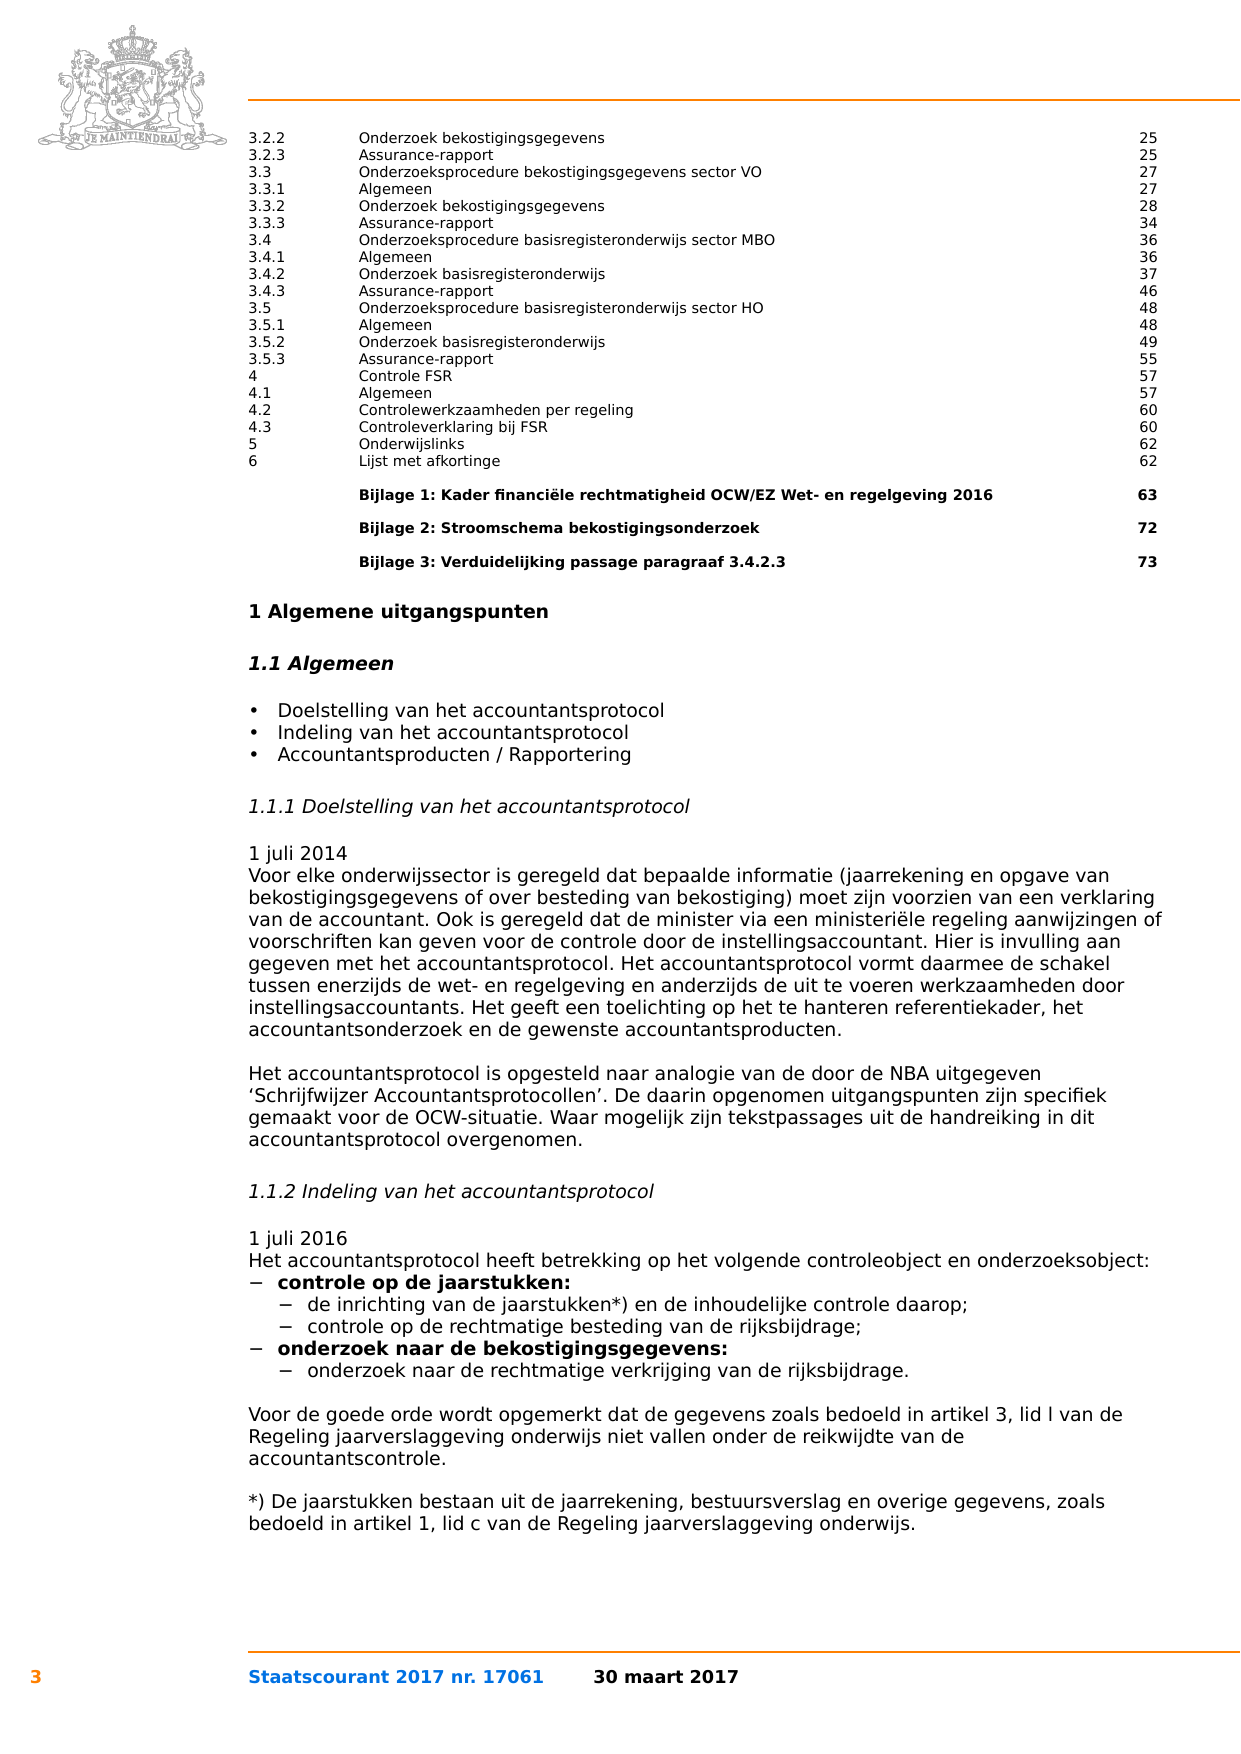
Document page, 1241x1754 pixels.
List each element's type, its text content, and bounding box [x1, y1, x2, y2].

table_cell [353, 538, 1091, 554]
table_cell 3.3.1 [248, 181, 353, 198]
table_cell 55 [1091, 351, 1163, 368]
table_cell Onderzoek bekostigingsgegevens [353, 130, 1091, 147]
table_cell Assurance-rapport [353, 351, 1091, 368]
table_cell 4 [248, 368, 353, 384]
table_cell 3.5.3 [248, 351, 353, 368]
table_cell 3.4.1 [248, 249, 353, 266]
table_cell Onderzoek basisregisteronderwijs [353, 334, 1091, 351]
table_cell 57 [1091, 385, 1163, 402]
table_cell 3.4.2 [248, 266, 353, 283]
table_cell 3.5.1 [248, 317, 353, 334]
table_cell [353, 504, 1091, 520]
table_cell 57 [1091, 368, 1163, 384]
table_cell [1091, 538, 1163, 554]
table_cell [248, 538, 353, 554]
table_cell 36 [1091, 249, 1163, 266]
table_cell 73 [1091, 554, 1163, 571]
text Het accountantsprotocol is opgesteld naar analogie van de door de NBA uitgegeven ‘Schrijfwijzer Accountantsprotocollen’. De daarin opgenomen uitgangspunten zijn specifiek gemaakt voor de OCW-situatie. Waar mogelijk zijn tekstpassages uit de handreiking in dit accountantsprotocol overgenomen. [248, 1063, 1163, 1151]
table_cell 3.3.2 [248, 198, 353, 215]
table_cell 27 [1091, 181, 1163, 198]
table_cell Onderzoeksprocedure basisregisteronderwijs sector HO [353, 300, 1091, 317]
table_cell 62 [1091, 453, 1163, 469]
text Voor de goede orde wordt opgemerkt dat de gegevens zoals bedoeld in artikel 3, lid l van de Regeling jaarverslaggeving onderwijs niet vallen onder de reikwijdte van de accountantscontrole. [248, 1403, 1163, 1469]
table_cell [353, 470, 1091, 486]
text • Accountantsproducten / Rapportering [248, 744, 1163, 766]
table_cell 48 [1091, 317, 1163, 334]
table_cell Controle FSR [353, 368, 1091, 384]
table_cell Onderzoeksprocedure basisregisteronderwijs sector MBO [353, 232, 1091, 249]
table_cell Onderzoek basisregisteronderwijs [353, 266, 1091, 283]
table_cell 37 [1091, 266, 1163, 283]
table_cell Algemeen [353, 385, 1091, 402]
table_cell Algemeen [353, 181, 1091, 198]
table_cell Algemeen [353, 249, 1091, 266]
table_cell 48 [1091, 300, 1163, 317]
text 1 juli 2016 [248, 1228, 1163, 1250]
table_cell [248, 504, 353, 520]
table_cell Controleverklaring bij FSR [353, 419, 1091, 436]
subtitle 1 Algemene uitgangspunten [248, 601, 1163, 623]
table_cell 3.4.3 [248, 283, 353, 300]
text *) De jaarstukken bestaan uit de jaarrekening, bestuursverslag en overige gegevens, zoals bedoeld in artikel 1, lid c van de Regeling jaarverslaggeving onderwijs. [248, 1491, 1163, 1535]
table_cell 3.5.2 [248, 334, 353, 351]
text − onderzoek naar de rechtmatige verkrijging van de rijksbijdrage. [278, 1360, 1163, 1382]
table_cell [248, 470, 353, 486]
subtitle 1.1.1 Doelstelling van het accountantsprotocol [248, 796, 1163, 818]
text Voor elke onderwijssector is geregeld dat bepaalde informatie (jaarrekening en opgave van bekostigingsgegevens of over besteding van bekostiging) moet zijn voorzien van een verklaring van de accountant. Ook is geregeld dat de minister via een ministeriële regeling aanwijzingen of voorschriften kan geven voor de controle door de instellingsaccountant. Hier is invulling aan gegeven met het accountantsprotocol. Het accountantsprotocol vormt daarmee de schakel tussen enerzijds de wet- en regelgeving en anderzijds de uit te voeren werkzaamheden door instellingsaccountants. Het geeft een toelichting op het te hanteren referentiekader, het accountantsonderzoek en de gewenste accountantsproducten. [248, 865, 1163, 1041]
table_cell 3.4 [248, 232, 353, 249]
table_cell 60 [1091, 402, 1163, 418]
table_cell [1091, 470, 1163, 486]
table_cell 25 [1091, 130, 1163, 147]
table_cell [248, 520, 353, 537]
table_cell Controlewerkzaamheden per regeling [353, 402, 1091, 418]
table_cell 3.2.2 [248, 130, 353, 147]
subtitle 1.1.2 Indeling van het accountantsprotocol [248, 1181, 1163, 1203]
table_cell Assurance-rapport [353, 283, 1091, 300]
table_cell 72 [1091, 520, 1163, 537]
text − controle op de rechtmatige besteding van de rijksbijdrage; [278, 1316, 1163, 1338]
table_cell Onderzoek bekostigingsgegevens [353, 198, 1091, 215]
table_cell 36 [1091, 232, 1163, 249]
text 1 juli 2014 [248, 843, 1163, 865]
table_cell [248, 554, 353, 571]
table_cell 25 [1091, 147, 1163, 164]
table_cell Bijlage 2: Stroomschema bekostigingsonderzoek [353, 520, 1091, 537]
table_cell 62 [1091, 436, 1163, 452]
table_cell 3.3 [248, 164, 353, 181]
table_cell Onderzoeksprocedure bekostigingsgegevens sector VO [353, 164, 1091, 181]
table_cell 49 [1091, 334, 1163, 351]
table_cell 63 [1091, 486, 1163, 503]
text − onderzoek naar de bekostigingsgegevens: [248, 1338, 1163, 1360]
table_cell Bijlage 3: Verduidelijking passage paragraaf 3.4.2.3 [353, 554, 1091, 571]
text − de inrichting van de jaarstukken*) en de inhoudelijke controle daarop; [278, 1294, 1163, 1316]
table_cell Onderwijslinks [353, 436, 1091, 452]
table_cell Algemeen [353, 317, 1091, 334]
picture [38, 25, 227, 150]
table_cell 46 [1091, 283, 1163, 300]
table_cell Assurance-rapport [353, 215, 1091, 232]
table_cell Lijst met afkortinge [353, 453, 1091, 469]
table_cell 4.2 [248, 402, 353, 418]
table_cell [1091, 504, 1163, 520]
table_cell 28 [1091, 198, 1163, 215]
table_cell 6 [248, 453, 353, 469]
table_cell 3.5 [248, 300, 353, 317]
table_cell 60 [1091, 419, 1163, 436]
table_cell 4.1 [248, 385, 353, 402]
table_cell Assurance-rapport [353, 147, 1091, 164]
table_cell 4.3 [248, 419, 353, 436]
table_cell 3.3.3 [248, 215, 353, 232]
table_cell Bijlage 1: Kader financiële rechtmatigheid OCW/EZ Wet- en regelgeving 2016 [353, 486, 1091, 503]
table_cell [248, 486, 353, 503]
table_cell 3.2.3 [248, 147, 353, 164]
text • Indeling van het accountantsprotocol [248, 722, 1163, 744]
table_cell 27 [1091, 164, 1163, 181]
table_cell 34 [1091, 215, 1163, 232]
subtitle 1.1 Algemeen [248, 653, 1163, 675]
table_cell 5 [248, 436, 353, 452]
text − controle op de jaarstukken: [248, 1272, 1163, 1294]
text Het accountantsprotocol heeft betrekking op het volgende controleobject en onderzoeksobject: [248, 1250, 1163, 1272]
text • Doelstelling van het accountantsprotocol [248, 700, 1163, 722]
